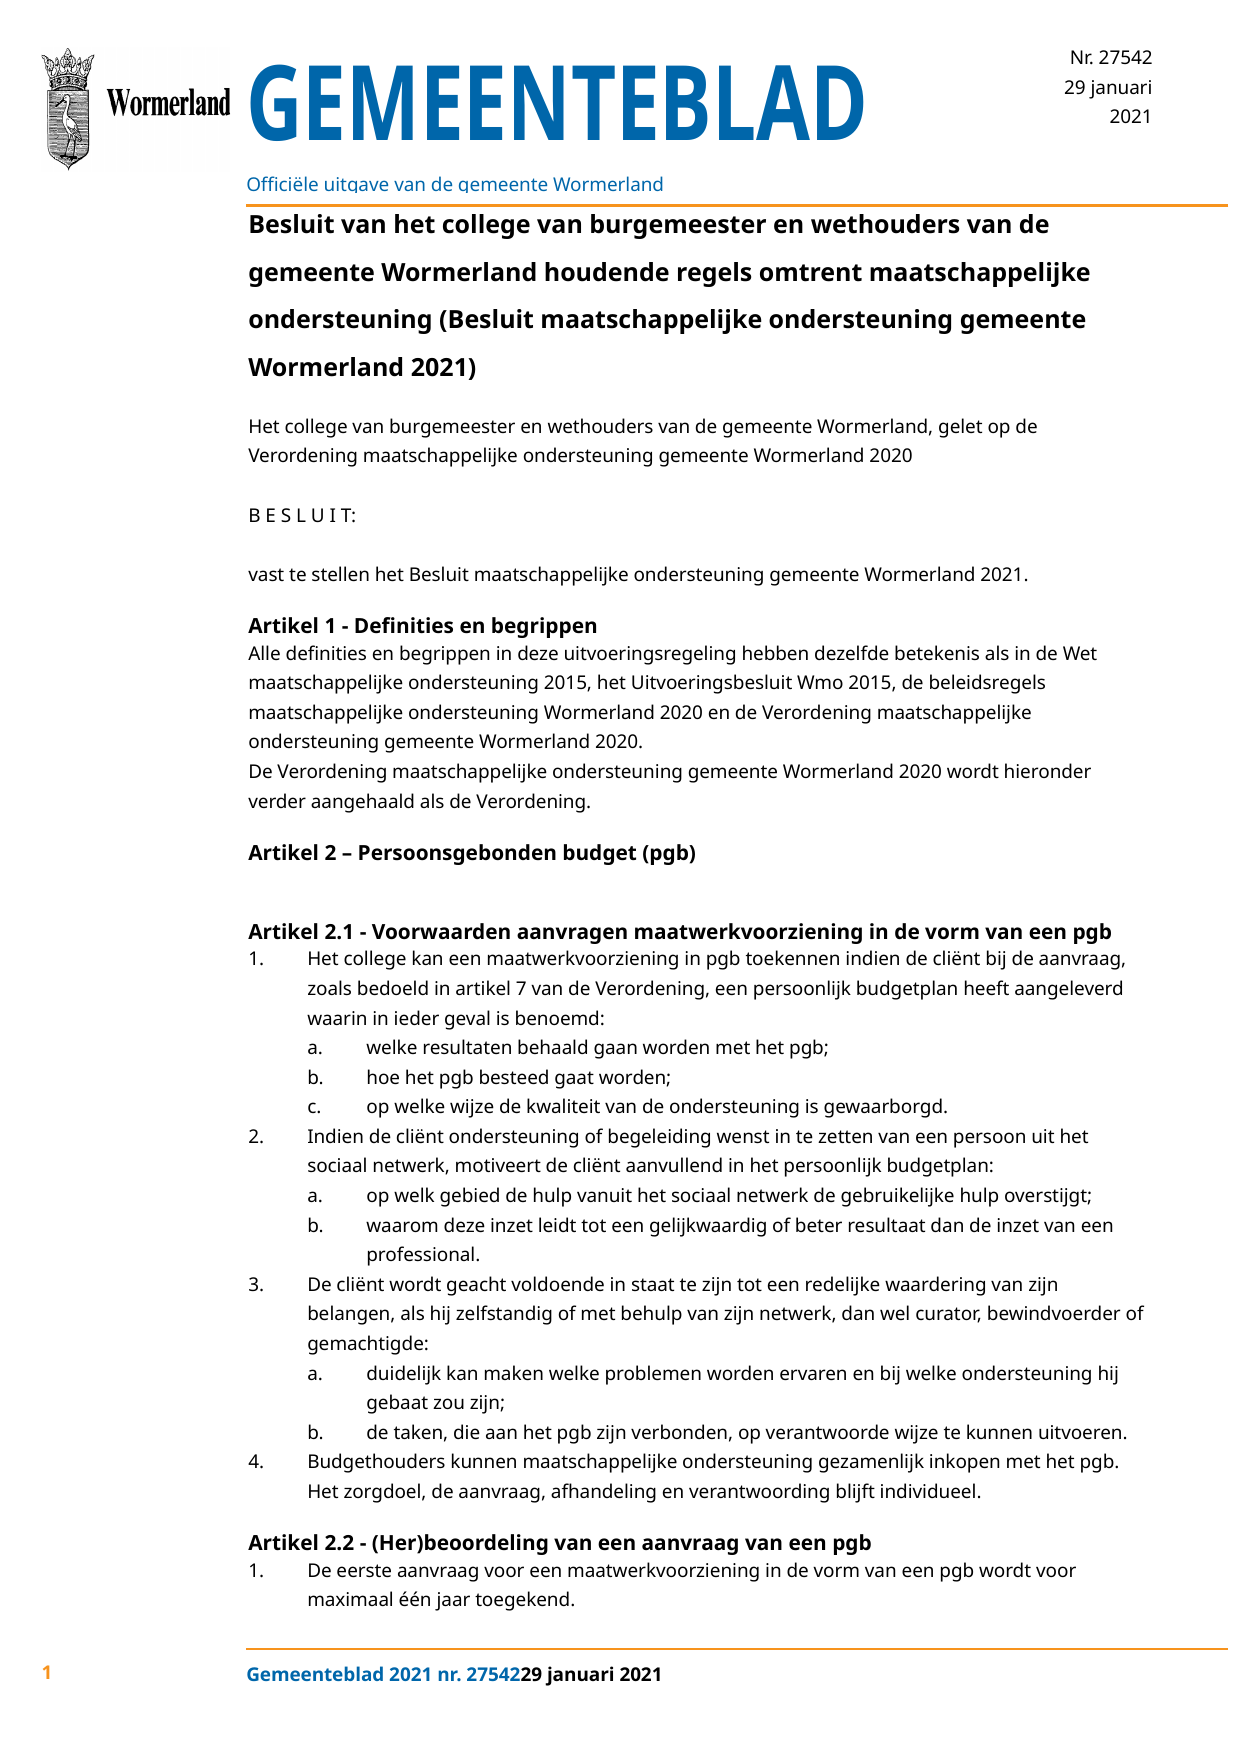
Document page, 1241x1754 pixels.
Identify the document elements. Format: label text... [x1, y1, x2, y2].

text Het college van burgemeester en wethouders van de gemeente Wormerland, gelet op de Verordening maatschappelijke ondersteuning gemeente Wormerland 2020 [248, 413, 1152, 468]
list hoe het pgb besteed gaat worden; [307, 1064, 1152, 1089]
list welke resultaten behaald gaan worden met het pgb; [307, 1034, 1152, 1060]
picture [41, 47, 231, 172]
list waarom deze inzet leidt tot een gelijkwaardig of beter resultaat dan de inzet van een professional. [307, 1212, 1152, 1267]
text Artikel 1 - Definities en begrippen [248, 611, 1152, 640]
text Artikel 2.2 - (Her)beoordeling van een aanvraag van een pgb [248, 1528, 1152, 1557]
list Budgethouders kunnen maatschappelijke ondersteuning gezamenlijk inkopen met het pgb. Het zorgdoel, de aanvraag, afhandeling en verantwoording blijft individueel. [248, 1448, 1152, 1504]
list De cliënt wordt geacht voldoende in staat te zijn tot een redelijke waardering van zijn belangen, als hij zelfstandig of met behulp van zijn netwerk, dan wel curator, bewindvoerder of gemachtigde: [248, 1271, 1152, 1356]
list De eerste aanvraag voor een maatwerkvoorziening in de vorm van een pgb wordt voor maximaal één jaar toegekend. [248, 1557, 1152, 1612]
list Het college kan een maatwerkvoorziening in pgb toekennen indien de cliënt bij de aanvraag, zoals bedoeld in artikel 7 van de Verordening, een persoonlijk budgetplan heeft aangeleverd waarin in ieder geval is benoemd: [248, 946, 1152, 1030]
text Alle definities en begrippen in deze uitvoeringsregeling hebben dezelfde betekenis als in de Wet maatschappelijke ondersteuning 2015, het Uitvoeringsbesluit Wmo 2015, de beleidsregels maatschappelijke ondersteuning Wormerland 2020 en de Verordening maatschappelijke ondersteuning gemeente Wormerland 2020. [248, 640, 1152, 754]
text B E S L U I T: [248, 502, 1152, 528]
text vast te stellen het Besluit maatschappelijke ondersteuning gemeente Wormerland 2021. [248, 561, 1152, 587]
text De Verordening maatschappelijke ondersteuning gemeente Wormerland 2020 wordt hieronder verder aangehaald als de Verordening. [248, 758, 1152, 813]
list op welke wijze de kwaliteit van de ondersteuning is gewaarborgd. [307, 1093, 1152, 1119]
text Artikel 2 – Persoonsgebonden budget (pgb) [248, 838, 1152, 867]
list Indien de cliënt ondersteuning of begeleiding wenst in te zetten van een persoon uit het sociaal netwerk, motiveert de cliënt aanvullend in het persoonlijk budgetplan: [248, 1123, 1152, 1178]
text Artikel 2.1 - Voorwaarden aanvragen maatwerkvoorziening in de vorm van een pgb [248, 917, 1152, 946]
text Besluit van het college van burgemeester en wethouders van de gemeente Wormerland houdende regels omtrent maatschappelijke ondersteuning (Besluit maatschappelijke ondersteuning gemeente Wormerland 2021) [248, 207, 1152, 384]
list de taken, die aan het pgb zijn verbonden, op verantwoorde wijze te kunnen uitvoeren. [307, 1419, 1152, 1444]
list op welk gebied de hulp vanuit het sociaal netwerk de gebruikelijke hulp overstijgt; [307, 1182, 1152, 1208]
list duidelijk kan maken welke problemen worden ervaren en bij welke ondersteuning hij gebaat zou zijn; [307, 1360, 1152, 1415]
